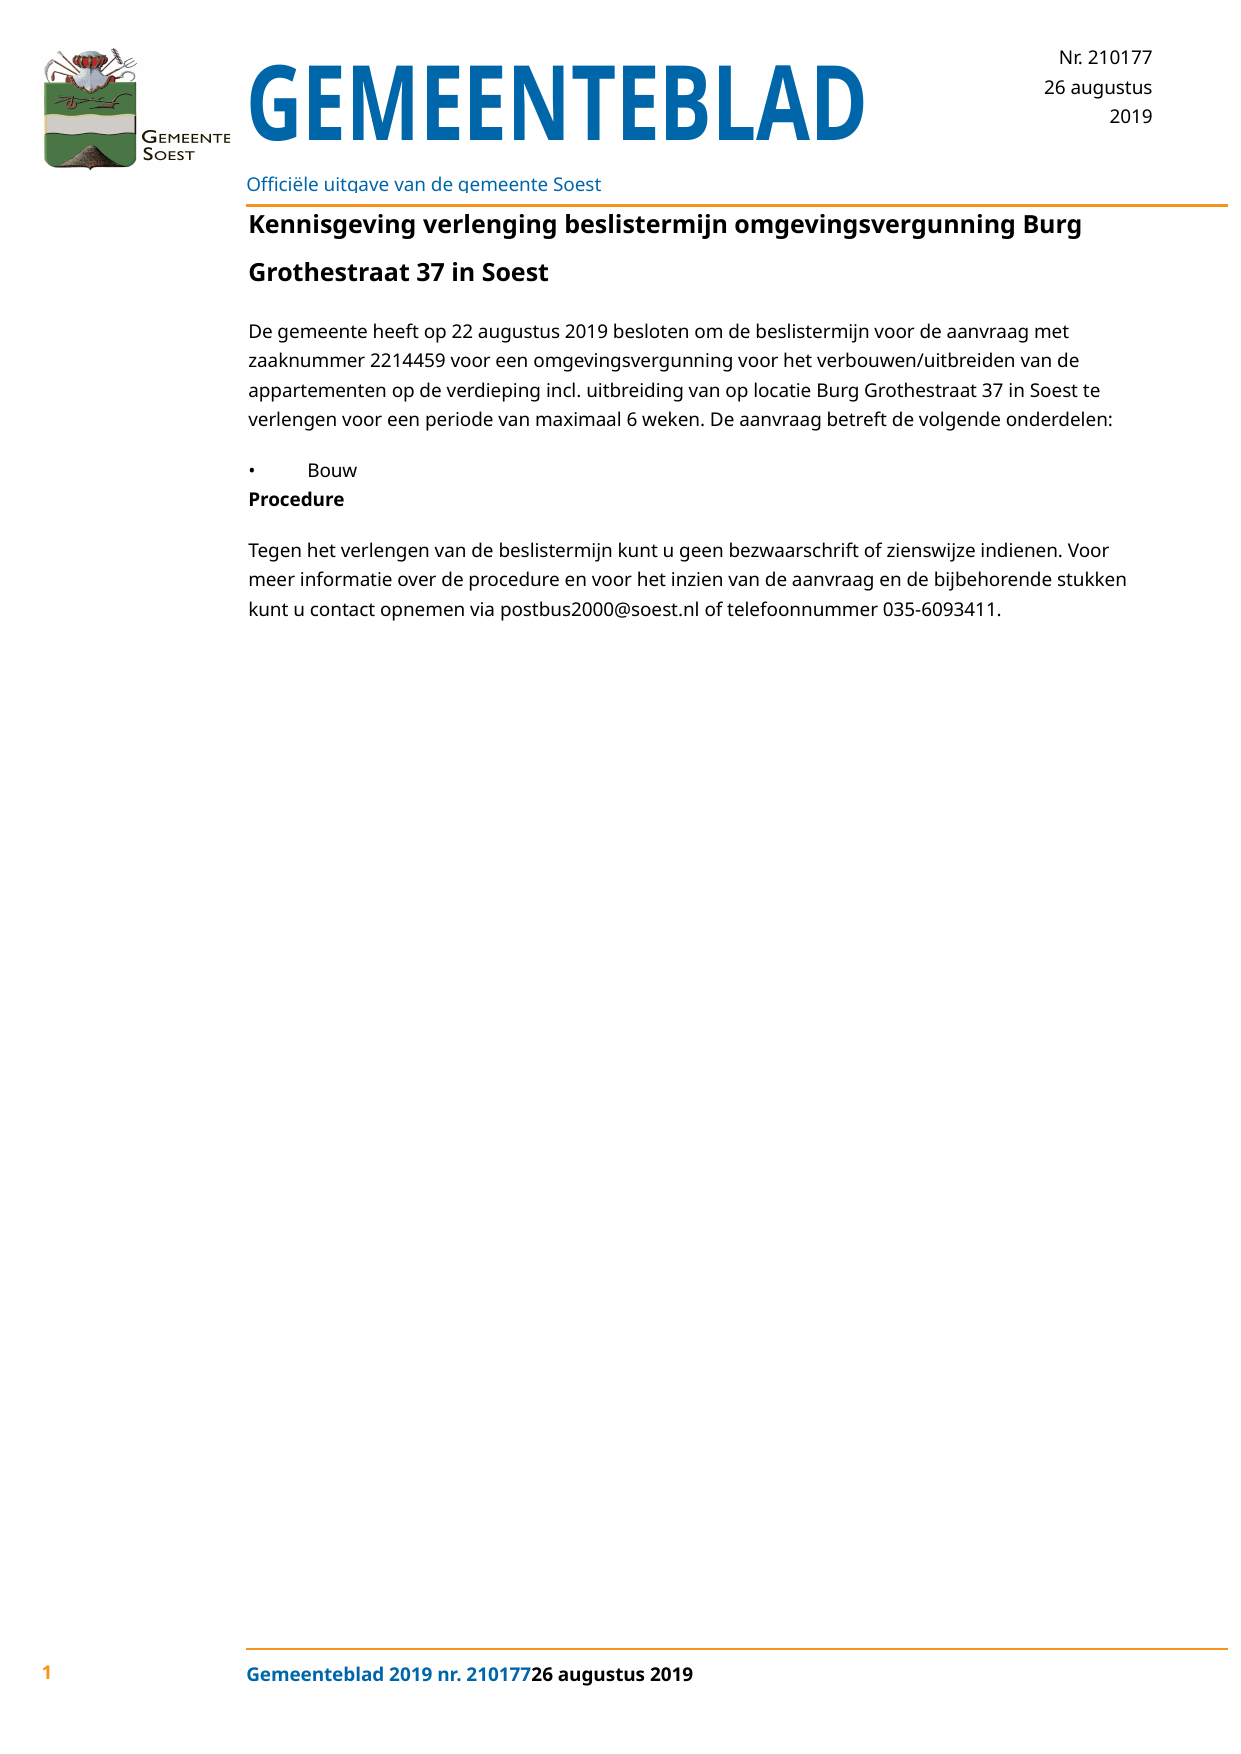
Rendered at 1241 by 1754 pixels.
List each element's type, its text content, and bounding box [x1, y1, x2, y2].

text Kennisgeving verlenging beslistermijn omgevingsvergunning Burg Grothestraat 37 in Soest [248, 207, 1152, 288]
text Procedure [248, 487, 1152, 512]
text Tegen het verlengen van de beslistermijn kunt u geen bezwaarschrift of zienswijze indienen. Voor meer informatie over de procedure en voor het inzien van de aanvraag en de bijbehorende stukken kunt u contact opnemen via postbus2000@soest.nl of telefoonnummer 035-6093411. [248, 537, 1152, 622]
list Bouw [248, 457, 1152, 483]
picture [41, 47, 231, 172]
text De gemeente heeft op 22 augustus 2019 besloten om de beslistermijn voor de aanvraag met zaaknummer 2214459 voor een omgevingsvergunning voor het verbouwen/uitbreiden van de appartementen op de verdieping incl. uitbreiding van op locatie Burg Grothestraat 37 in Soest te verlengen voor een periode van maximaal 6 weken. De aanvraag betreft de volgende onderdelen: [248, 318, 1152, 432]
